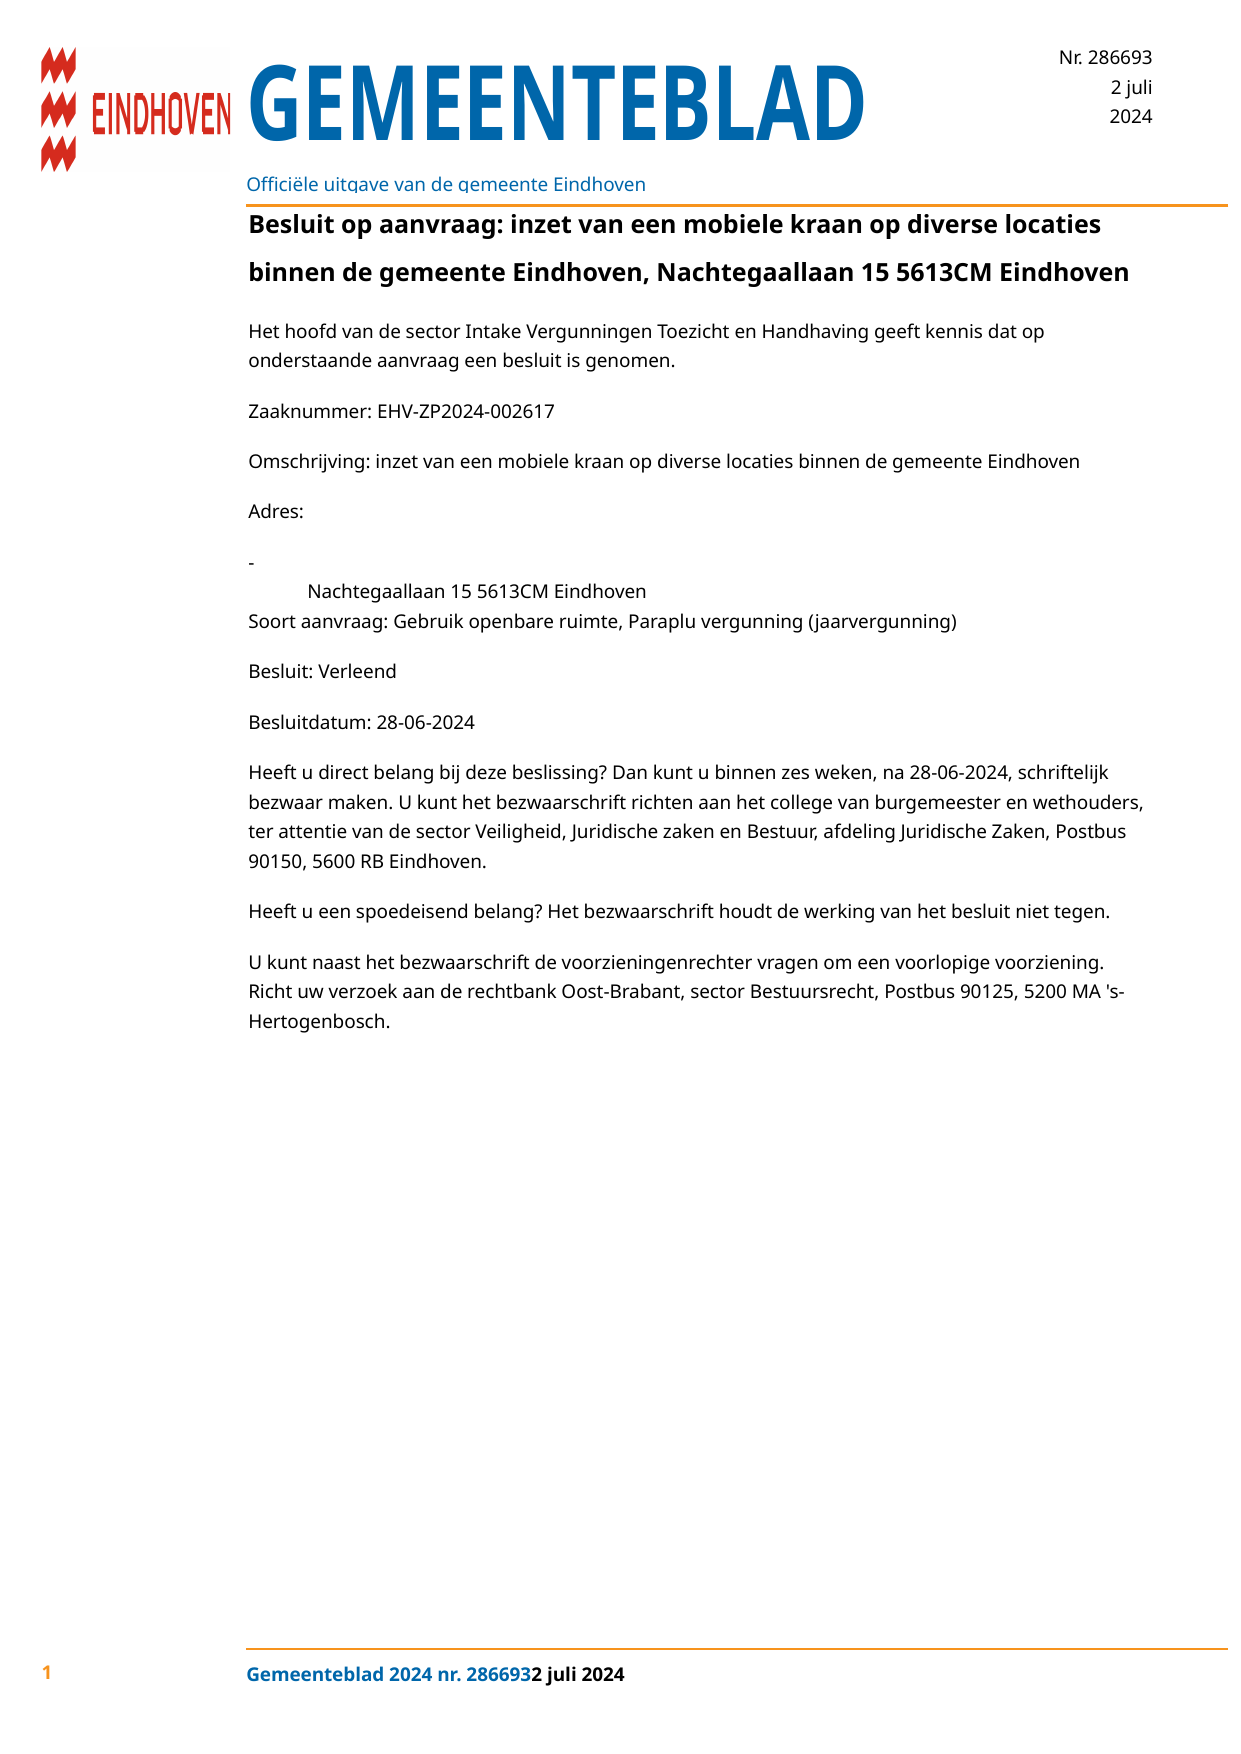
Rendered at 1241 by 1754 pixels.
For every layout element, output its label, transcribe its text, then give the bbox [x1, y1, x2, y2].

text Besluitdatum: 28-06-2024 [248, 709, 1152, 735]
text Besluit: Verleend [248, 659, 1152, 684]
text Soort aanvraag: Gebruik openbare ruimte, Paraplu vergunning (jaarvergunning) [248, 608, 1152, 634]
picture [41, 47, 231, 172]
text Heeft u direct belang bij deze beslissing? Dan kunt u binnen zes weken, na 28-06-2024, schriftelijk bezwaar maken. U kunt het bezwaarschrift richten aan het college van burgemeester en wethouders, ter attentie van de sector Veiligheid, Juridische zaken en Bestuur, afdeling Juridische Zaken, Postbus 90150, 5600 RB Eindhoven. [248, 759, 1152, 874]
text Besluit op aanvraag: inzet van een mobiele kraan op diverse locaties binnen de gemeente Eindhoven, Nachtegaallaan 15 5613CM Eindhoven [248, 207, 1152, 288]
text Het hoofd van de sector Intake Vergunningen Toezicht en Handhaving geeft kennis dat op onderstaande aanvraag een besluit is genomen. [248, 318, 1152, 373]
text Heeft u een spoedeisend belang? Het bezwaarschrift houdt de werking van het besluit niet tegen. [248, 899, 1152, 924]
text Zaaknummer: EHV-ZP2024-002617 [248, 398, 1152, 424]
text Adres: [248, 499, 1152, 524]
text Omschrijving: inzet van een mobiele kraan op diverse locaties binnen de gemeente Eindhoven [248, 448, 1152, 474]
list Nachtegaallaan 15 5613CM Eindhoven [248, 579, 1152, 604]
text U kunt naast het bezwaarschrift de voorzieningenrechter vragen om een voorlopige voorziening. Richt uw verzoek aan de rechtbank Oost-Brabant, sector Bestuursrecht, Postbus 90125, 5200 MA 's-Hertogenbosch. [248, 949, 1152, 1034]
